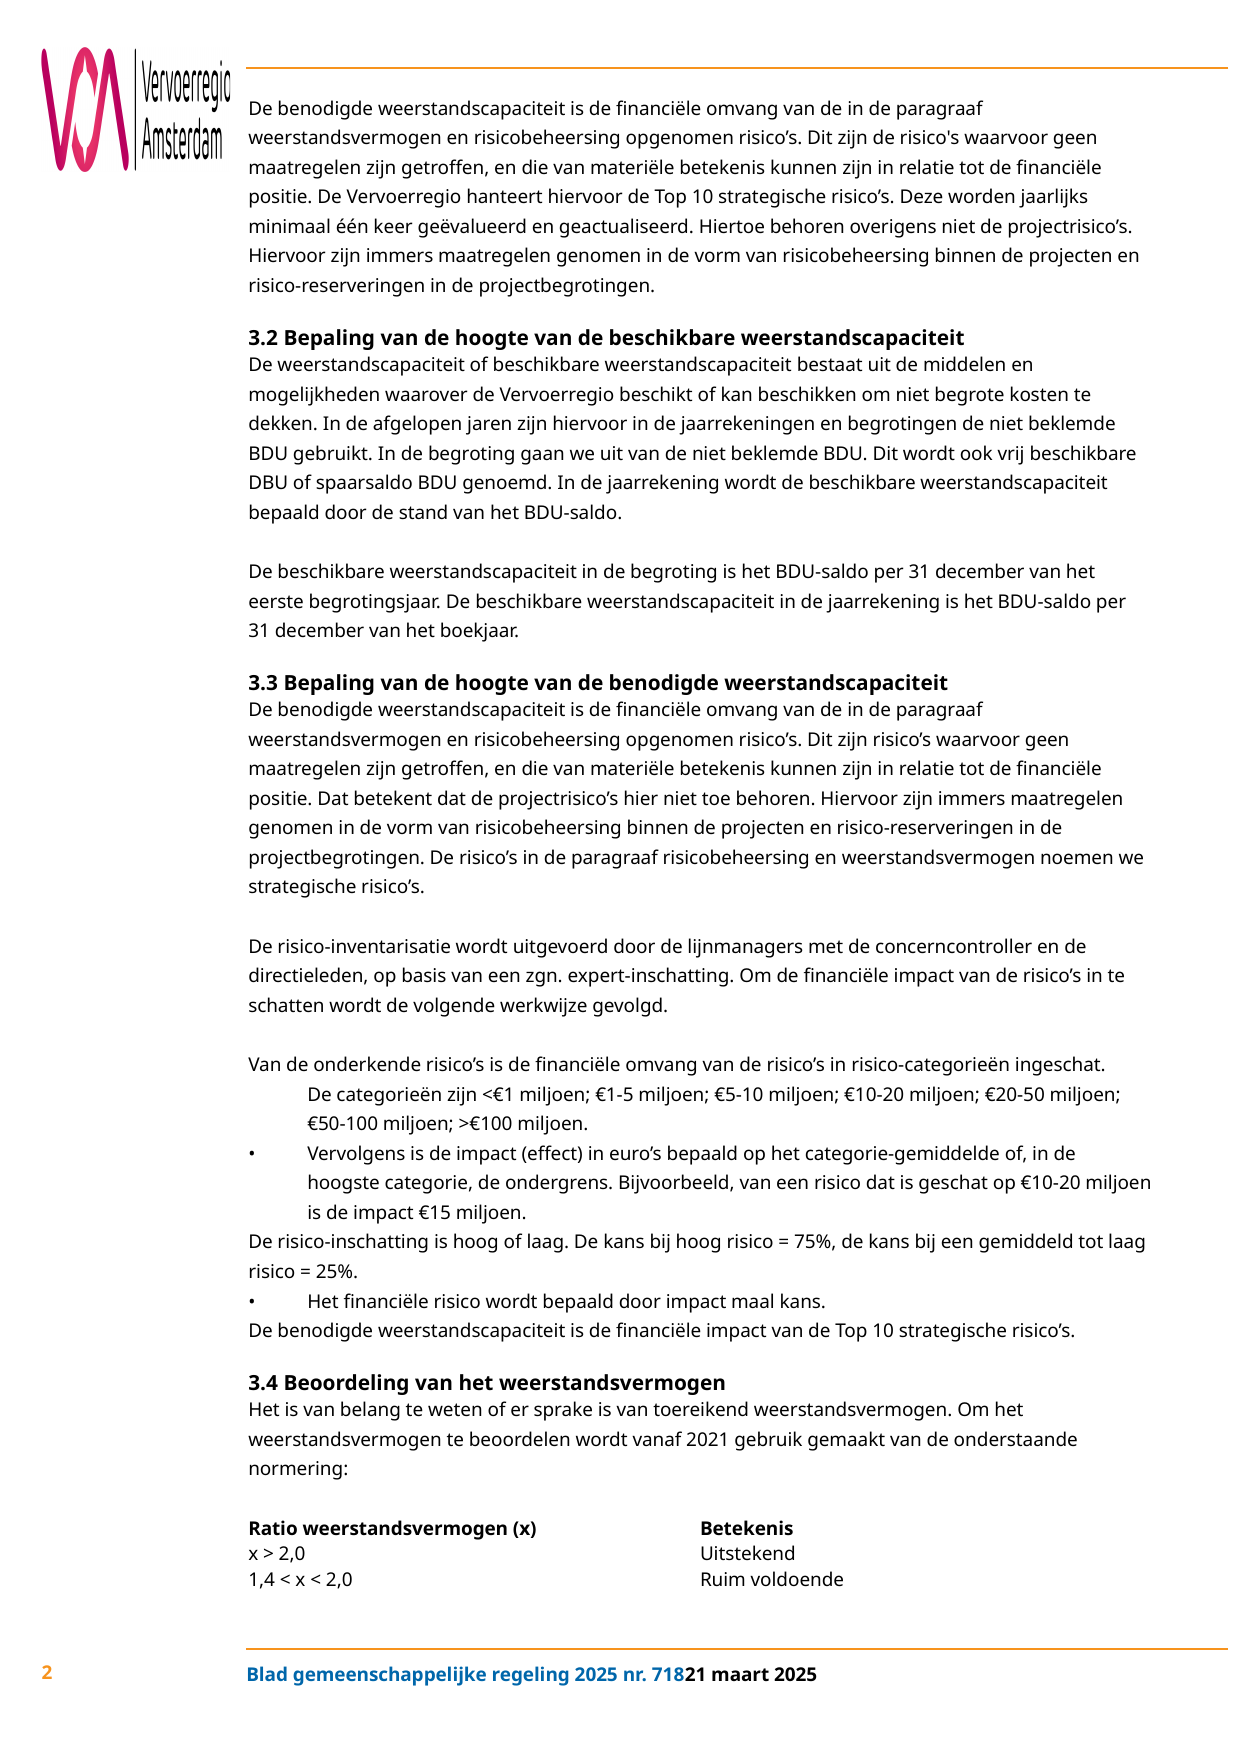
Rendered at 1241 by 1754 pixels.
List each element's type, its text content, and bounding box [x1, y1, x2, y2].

table_header Ratio weerstandsvermogen (x) [248, 1515, 700, 1541]
table_cell x > 2,0 [248, 1541, 700, 1566]
text De benodigde weerstandscapaciteit is de financiële impact van de Top 10 strategische risico’s. [248, 1317, 1152, 1343]
text 3.3 Bepaling van de hoogte van de benodigde weerstandscapaciteit [248, 668, 1152, 696]
text 3.4 Beoordeling van het weerstandsvermogen [248, 1368, 1152, 1396]
text De risico-inschatting is hoog of laag. De kans bij hoog risico = 75%, de kans bij een gemiddeld tot laag risico = 25%. [248, 1229, 1152, 1284]
table_cell Uitstekend [700, 1541, 1152, 1566]
text De risico-inventarisatie wordt uitgevoerd door de lijnmanagers met de concerncontroller en de directieleden, op basis van een zgn. expert-inschatting. Om de financiële impact van de risico’s in te schatten wordt de volgende werkwijze gevolgd. [248, 933, 1152, 1018]
list Het financiële risico wordt bepaald door impact maal kans. [248, 1288, 1152, 1314]
text De benodigde weerstandscapaciteit is de financiële omvang van de in de paragraaf weerstandsvermogen en risicobeheersing opgenomen risico’s. Dit zijn risico’s waarvoor geen maatregelen zijn getroffen, en die van materiële betekenis kunnen zijn in relatie tot de financiële positie. Dat betekent dat de projectrisico’s hier niet toe behoren. Hiervoor zijn immers maatregelen genomen in de vorm van risicobeheersing binnen de projecten en risico-reserveringen in de projectbegrotingen. De risico’s in de paragraaf risicobeheersing en weerstandsvermogen noemen we strategische risico’s. [248, 696, 1152, 899]
text Van de onderkende risico’s is de financiële omvang van de risico’s in risico-categorieën ingeschat. [248, 1051, 1152, 1077]
text De weerstandscapaciteit of beschikbare weerstandscapaciteit bestaat uit de middelen en mogelijkheden waarover de Vervoerregio beschikt of kan beschikken om niet begrote kosten te dekken. In de afgelopen jaren zijn hiervoor in de jaarrekeningen en begrotingen de niet beklemde BDU gebruikt. In de begroting gaan we uit van de niet beklemde BDU. Dit wordt ook vrij beschikbare DBU of spaarsaldo BDU genoemd. In de jaarrekening wordt de beschikbare weerstandscapaciteit bepaald door de stand van het BDU-saldo. [248, 351, 1152, 525]
picture [41, 47, 231, 172]
text De beschikbare weerstandscapaciteit in de begroting is het BDU-saldo per 31 december van het eerste begrotingsjaar. De beschikbare weerstandscapaciteit in de jaarrekening is het BDU-saldo per 31 december van het boekjaar. [248, 558, 1152, 643]
list Vervolgens is de impact (effect) in euro’s bepaald op het categorie-gemiddelde of, in de hoogste categorie, de ondergrens. Bijvoorbeeld, van een risico dat is geschat op €10-20 miljoen is de impact €15 miljoen. [248, 1140, 1152, 1225]
table_cell Ruim voldoende [700, 1566, 1152, 1592]
text 3.2 Bepaling van de hoogte van de beschikbare weerstandscapaciteit [248, 323, 1152, 351]
text De benodigde weerstandscapaciteit is de financiële omvang van de in de paragraaf weerstandsvermogen en risicobeheersing opgenomen risico’s. Dit zijn de risico's waarvoor geen maatregelen zijn getroffen, en die van materiële betekenis kunnen zijn in relatie tot de financiële positie. De Vervoerregio hanteert hiervoor de Top 10 strategische risico’s. Deze worden jaarlijks minimaal één keer geëvalueerd en geactualiseerd. Hiertoe behoren overigens niet de projectrisico’s. Hiervoor zijn immers maatregelen genomen in de vorm van risicobeheersing binnen de projecten en risico-reserveringen in de projectbegrotingen. [248, 95, 1152, 298]
list De categorieën zijn <€1 miljoen; €1-5 miljoen; €5-10 miljoen; €10-20 miljoen; €20-50 miljoen; €50-100 miljoen; >€100 miljoen. [248, 1081, 1152, 1136]
table_cell 1,4 < x < 2,0 [248, 1566, 700, 1592]
table_header Betekenis [700, 1515, 1152, 1541]
text Het is van belang te weten of er sprake is van toereikend weerstandsvermogen. Om het weerstandsvermogen te beoordelen wordt vanaf 2021 gebruik gemaakt van de onderstaande normering: [248, 1396, 1152, 1481]
